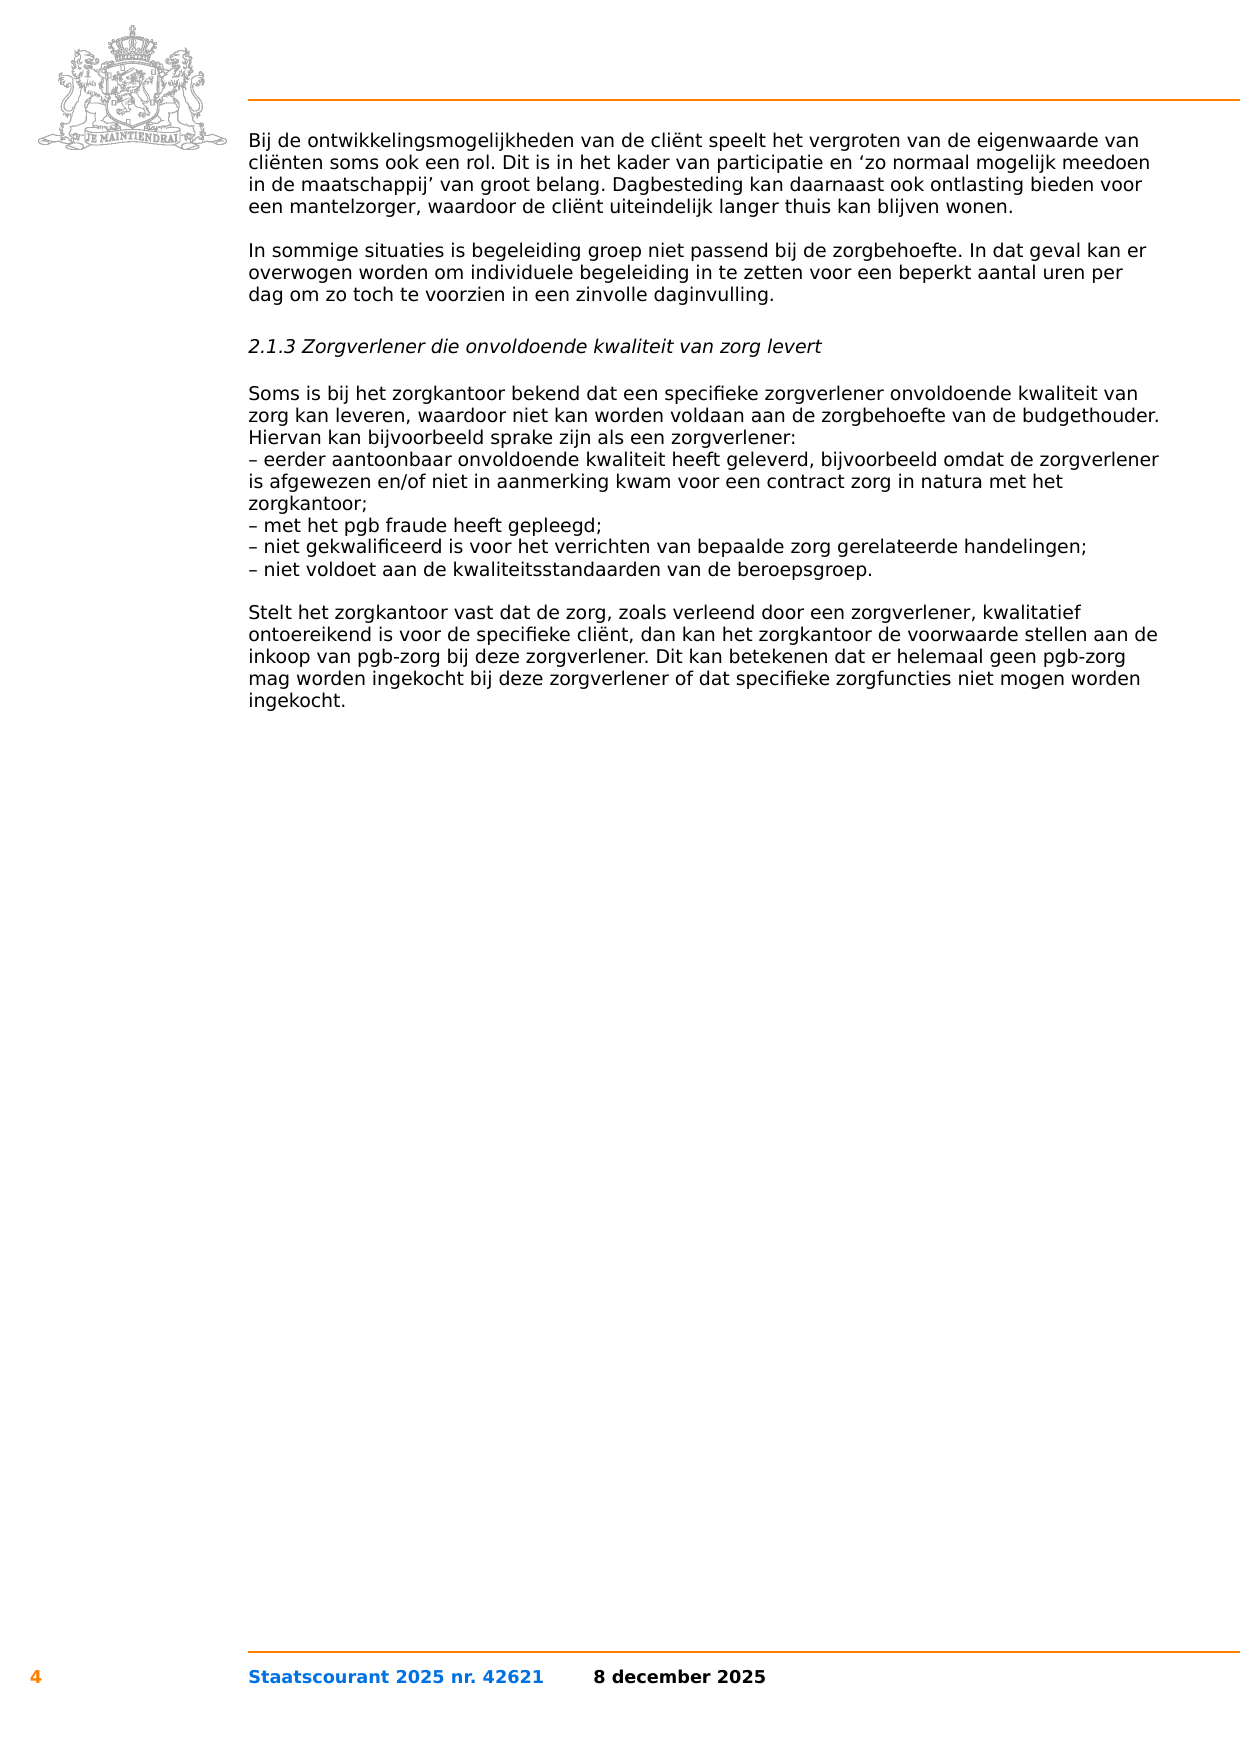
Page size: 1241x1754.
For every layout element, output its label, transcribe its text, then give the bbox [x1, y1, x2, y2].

text In sommige situaties is begeleiding groep niet passend bij de zorgbehoefte. In dat geval kan er overwogen worden om individuele begeleiding in te zetten voor een beperkt aantal uren per dag om zo toch te voorzien in een zinvolle daginvulling. [248, 240, 1163, 306]
text Stelt het zorgkantoor vast dat de zorg, zoals verleend door een zorgverlener, kwalitatief ontoereikend is voor de specifieke cliënt, dan kan het zorgkantoor de voorwaarde stellen aan de inkoop van pgb-zorg bij deze zorgverlener. Dit kan betekenen dat er helemaal geen pgb-zorg mag worden ingekocht bij deze zorgverlener of dat specifieke zorgfuncties niet mogen worden ingekocht. [248, 602, 1163, 712]
text – eerder aantoonbaar onvoldoende kwaliteit heeft geleverd, bijvoorbeeld omdat de zorgverlener is afgewezen en/of niet in aanmerking kwam voor een contract zorg in natura met het zorgkantoor; [248, 448, 1163, 514]
subtitle 2.1.3 Zorgverlener die onvoldoende kwaliteit van zorg levert [248, 336, 1163, 358]
text – met het pgb fraude heeft gepleegd; [248, 514, 1163, 536]
text Soms is bij het zorgkantoor bekend dat een specifieke zorgverlener onvoldoende kwaliteit van zorg kan leveren, waardoor niet kan worden voldaan aan de zorgbehoefte van de budgethouder. Hiervan kan bijvoorbeeld sprake zijn als een zorgverlener: [248, 383, 1163, 448]
picture [38, 25, 227, 150]
text – niet gekwalificeerd is voor het verrichten van bepaalde zorg gerelateerde handelingen; [248, 536, 1163, 558]
text Bij de ontwikkelingsmogelijkheden van de cliënt speelt het vergroten van de eigenwaarde van cliënten soms ook een rol. Dit is in het kader van participatie en ‘zo normaal mogelijk meedoen in de maatschappij’ van groot belang. Dagbesteding kan daarnaast ook ontlasting bieden voor een mantelzorger, waardoor de cliënt uiteindelijk langer thuis kan blijven wonen. [248, 130, 1163, 218]
text – niet voldoet aan de kwaliteitsstandaarden van de beroepsgroep. [248, 558, 1163, 580]
